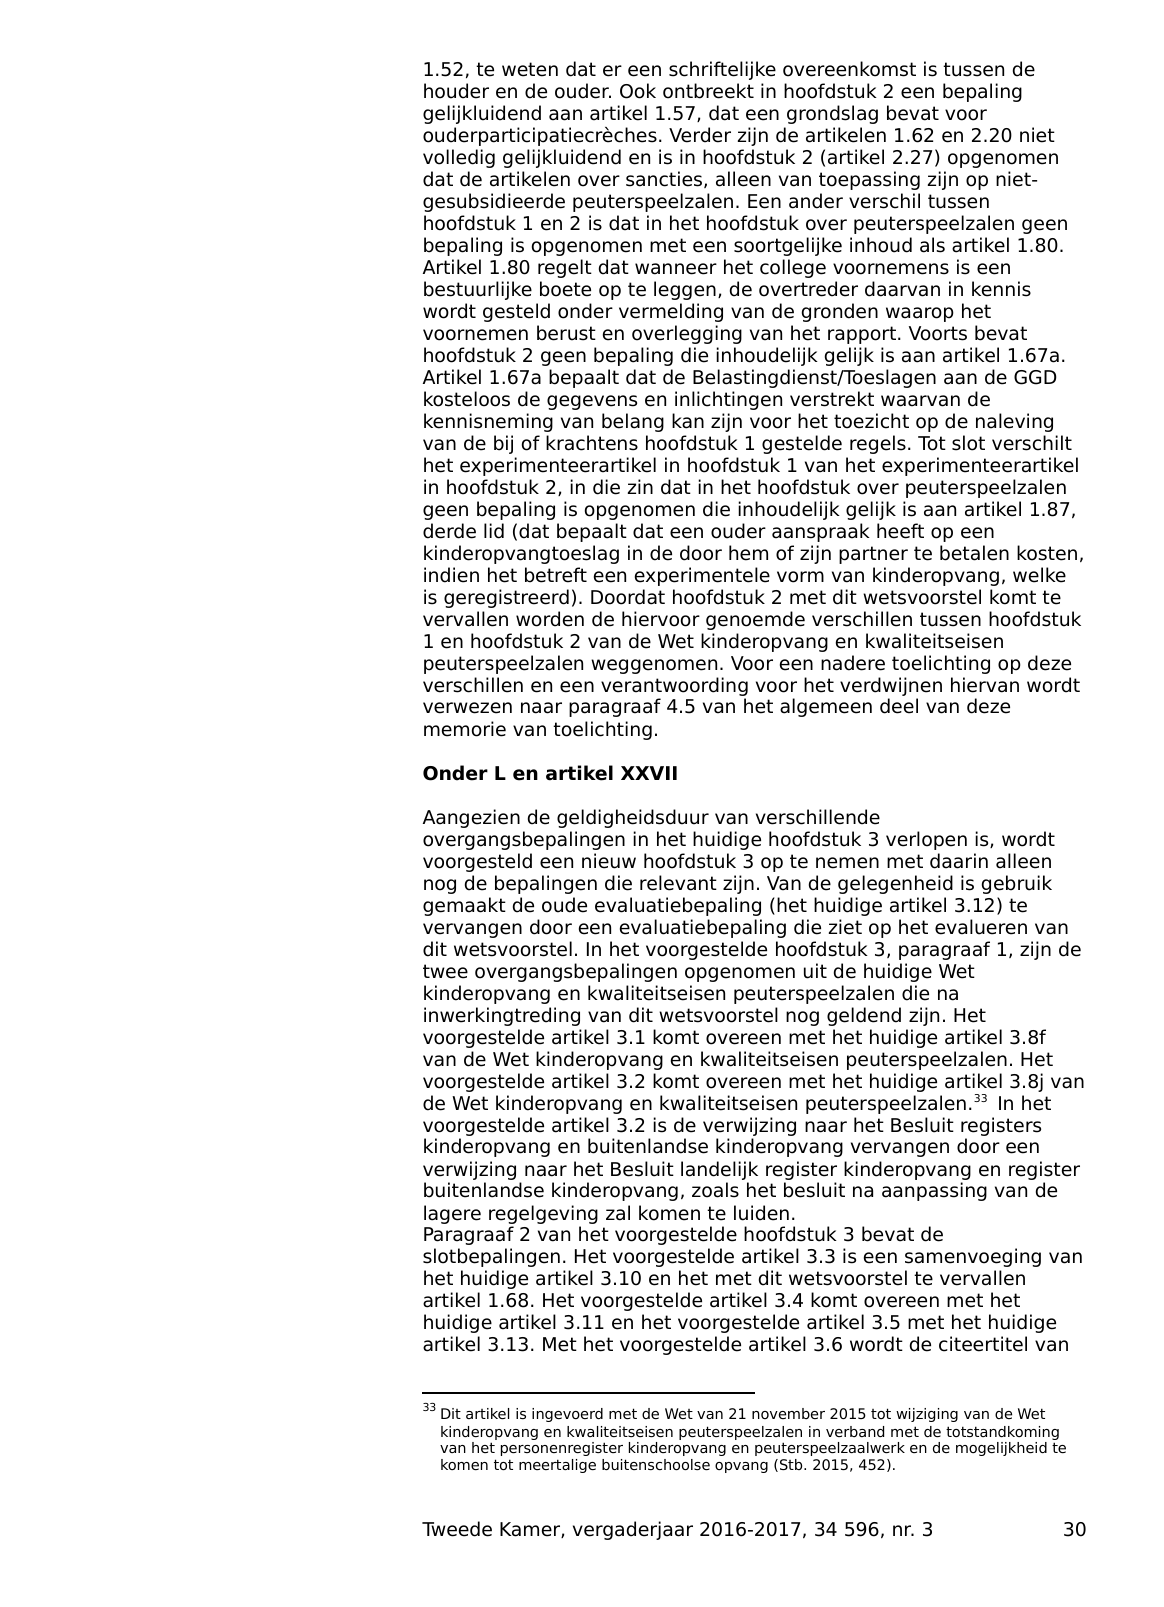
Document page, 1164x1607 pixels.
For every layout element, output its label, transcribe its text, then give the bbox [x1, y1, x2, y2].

text Dit artikel is ingevoerd met de Wet van 21 november 2015 tot wijziging van de Wet kinderopvang en kwaliteitseisen peuterspeelzalen in verband met de totstandkoming van het personenregister kinderopvang en peuterspeelzaalwerk en de mogelijkheid te komen tot meertalige buitenschoolse opvang (Stb. 2015, 452). [422, 1402, 1087, 1474]
text Paragraaf 2 van het voorgestelde hoofdstuk 3 bevat de slotbepalingen. Het voorgestelde artikel 3.3 is een samenvoeging van het huidige artikel 3.10 en het met dit wetsvoorstel te vervallen artikel 1.68. Het voorgestelde artikel 3.4 komt overeen met het huidige artikel 3.11 en het voorgestelde artikel 3.5 met het huidige artikel 3.13. Met het voorgestelde artikel 3.6 wordt de citeertitel van [422, 1224, 1087, 1356]
text Aangezien de geldigheidsduur van verschillende overgangsbepalingen in het huidige hoofdstuk 3 verlopen is, wordt voorgesteld een nieuw hoofdstuk 3 op te nemen met daarin alleen nog de bepalingen die relevant zijn. Van de gelegenheid is gebruik gemaakt de oude evaluatiebepaling (het huidige artikel 3.12) te vervangen door een evaluatiebepaling die ziet op het evalueren van dit wetsvoorstel. In het voorgestelde hoofdstuk 3, paragraaf 1, zijn de twee overgangsbepalingen opgenomen uit de huidige Wet kinderopvang en kwaliteitseisen peuterspeelzalen die na inwerkingtreding van dit wetsvoorstel nog geldend zijn. Het voorgestelde artikel 3.1 komt overeen met het huidige artikel 3.8f van de Wet kinderopvang en kwaliteitseisen peuterspeelzalen. Het voorgestelde artikel 3.2 komt overeen met het huidige artikel 3.8j van de Wet kinderopvang en kwaliteitseisen peuterspeelzalen. In het voorgestelde artikel 3.2 is de verwijzing naar het Besluit registers kinderopvang en buitenlandse kinderopvang vervangen door een verwijzing naar het Besluit landelijk register kinderopvang en register buitenlandse kinderopvang, zoals het besluit na aanpassing van de lagere regelgeving zal komen te luiden. [422, 807, 1087, 1224]
subtitle Onder L en artikel XXVII [422, 763, 1087, 784]
text 1.52, te weten dat er een schriftelijke overeenkomst is tussen de houder en de ouder. Ook ontbreekt in hoofdstuk 2 een bepaling gelijkluidend aan artikel 1.57, dat een grondslag bevat voor ouderparticipatiecrèches. Verder zijn de artikelen 1.62 en 2.20 niet volledig gelijkluidend en is in hoofdstuk 2 (artikel 2.27) opgenomen dat de artikelen over sancties, alleen van toepassing zijn op niet-gesubsidieerde peuterspeelzalen. Een ander verschil tussen hoofdstuk 1 en 2 is dat in het hoofdstuk over peuterspeelzalen geen bepaling is opgenomen met een soortgelijke inhoud als artikel 1.80. Artikel 1.80 regelt dat wanneer het college voornemens is een bestuurlijke boete op te leggen, de overtreder daarvan in kennis wordt gesteld onder vermelding van de gronden waarop het voornemen berust en overlegging van het rapport. Voorts bevat hoofdstuk 2 geen bepaling die inhoudelijk gelijk is aan artikel 1.67a. Artikel 1.67a bepaalt dat de Belastingdienst/Toeslagen aan de GGD kosteloos de gegevens en inlichtingen verstrekt waarvan de kennisneming van belang kan zijn voor het toezicht op de naleving van de bij of krachtens hoofdstuk 1 gestelde regels. Tot slot verschilt het experimenteerartikel in hoofdstuk 1 van het experimenteerartikel in hoofdstuk 2, in die zin dat in het hoofdstuk over peuterspeelzalen geen bepaling is opgenomen die inhoudelijk gelijk is aan artikel 1.87, derde lid (dat bepaalt dat een ouder aanspraak heeft op een kinderopvangtoeslag in de door hem of zijn partner te betalen kosten, indien het betreft een experimentele vorm van kinderopvang, welke is geregistreerd). Doordat hoofdstuk 2 met dit wetsvoorstel komt te vervallen worden de hiervoor genoemde verschillen tussen hoofdstuk 1 en hoofdstuk 2 van de Wet kinderopvang en kwaliteitseisen peuterspeelzalen weggenomen. Voor een nadere toelichting op deze verschillen en een verantwoording voor het verdwijnen hiervan wordt verwezen naar paragraaf 4.5 van het algemeen deel van deze memorie van toelichting. [422, 59, 1087, 740]
